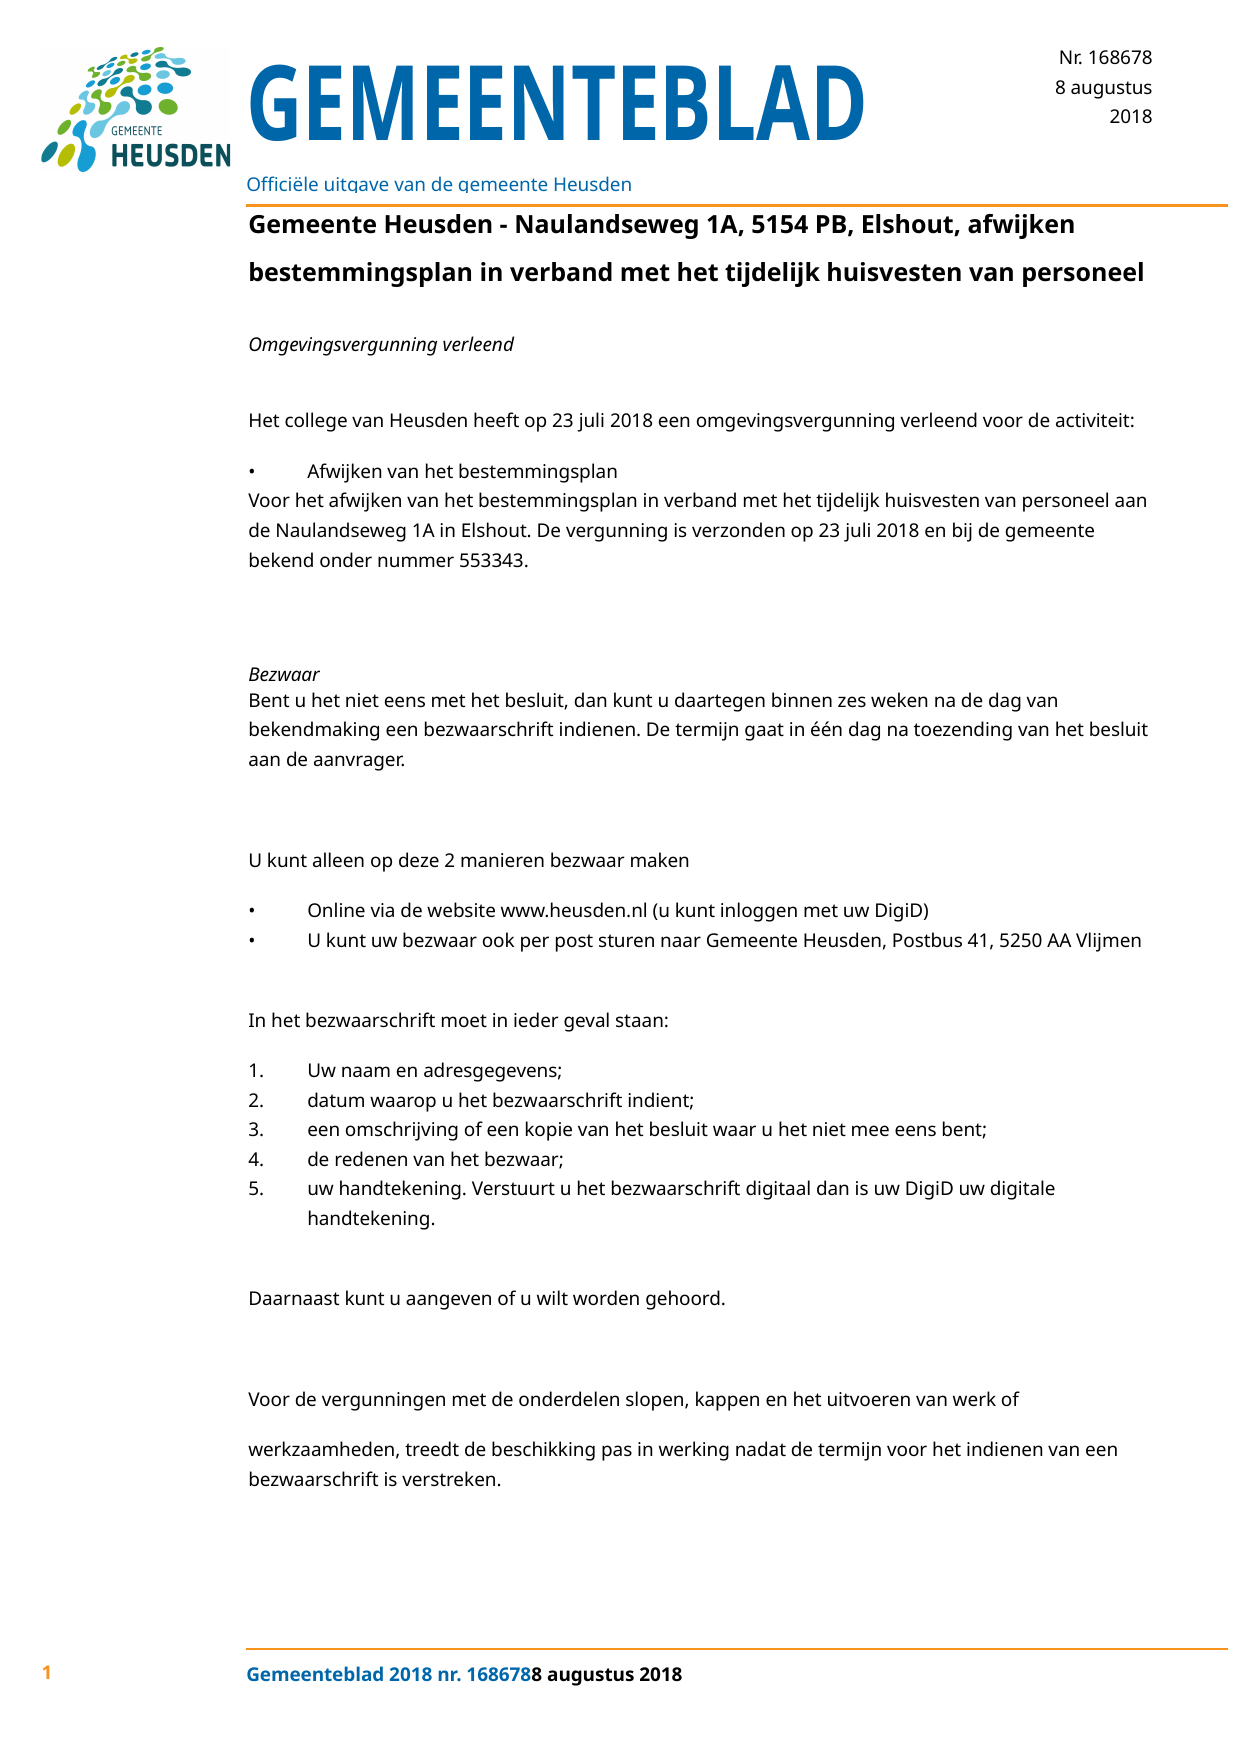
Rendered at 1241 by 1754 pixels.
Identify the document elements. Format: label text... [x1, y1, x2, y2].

text werkzaamheden, treedt de beschikking pas in werking nadat de termijn voor het indienen van een bezwaarschrift is verstreken. [248, 1436, 1152, 1492]
text In het bezwaarschrift moet in ieder geval staan: [248, 1007, 1152, 1033]
text Voor de vergunningen met de onderdelen slopen, kappen en het uitvoeren van werk of [248, 1386, 1152, 1412]
list Online via de website www.heusden.nl (u kunt inloggen met uw DigiD) [248, 897, 1152, 923]
picture [41, 47, 231, 172]
list U kunt uw bezwaar ook per post sturen naar Gemeente Heusden, Postbus 41, 5250 AA Vlijmen [248, 927, 1152, 953]
text Omgevingsvergunning verleend [248, 331, 1152, 357]
text Voor het afwijken van het bestemmingsplan in verband met het tijdelijk huisvesten van personeel aan de Naulandseweg 1A in Elshout. De vergunning is verzonden op 23 juli 2018 en bij de gemeente bekend onder nummer 553343. [248, 488, 1152, 572]
text Bent u het niet eens met het besluit, dan kunt u daartegen binnen zes weken na de dag van bekendmaking een bezwaarschrift indienen. De termijn gaat in één dag na toezending van het besluit aan de aanvrager. [248, 687, 1152, 772]
list een omschrijving of een kopie van het besluit waar u het niet mee eens bent; [248, 1116, 1152, 1142]
text Bezwaar [248, 661, 1152, 687]
text U kunt alleen op deze 2 manieren bezwaar maken [248, 847, 1152, 873]
text Daarnaast kunt u aangeven of u wilt worden gehoord. [248, 1285, 1152, 1311]
list Uw naam en adresgegevens; [248, 1057, 1152, 1083]
list de redenen van het bezwaar; [248, 1146, 1152, 1172]
text Het college van Heusden heeft op 23 juli 2018 een omgevingsvergunning verleend voor de activiteit: [248, 408, 1152, 433]
list Afwijken van het bestemmingsplan [248, 458, 1152, 484]
list datum waarop u het bezwaarschrift indient; [248, 1087, 1152, 1113]
list uw handtekening. Verstuurt u het bezwaarschrift digitaal dan is uw DigiD uw digitale handtekening. [248, 1176, 1152, 1231]
text Gemeente Heusden - Naulandseweg 1A, 5154 PB, Elshout, afwijken bestemmingsplan in verband met het tijdelijk huisvesten van personeel [248, 207, 1152, 288]
